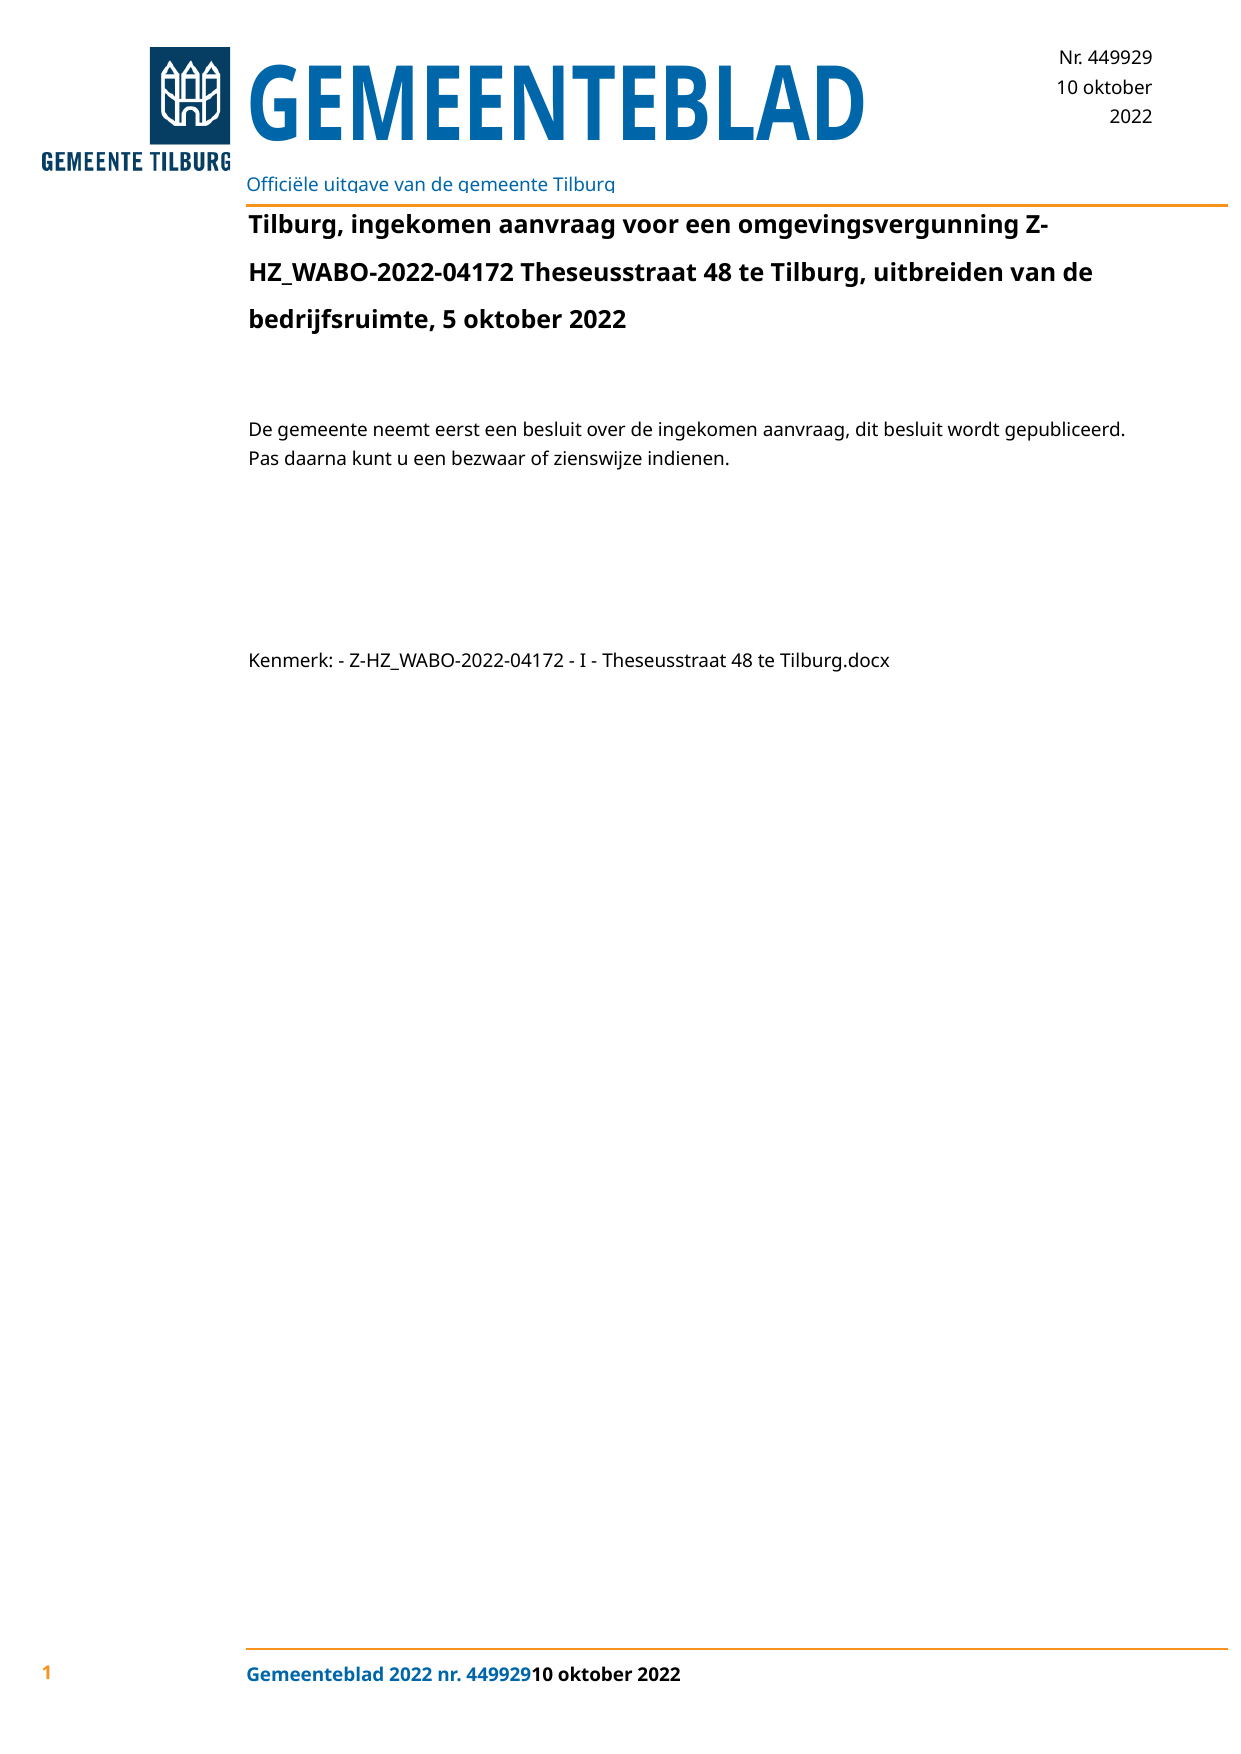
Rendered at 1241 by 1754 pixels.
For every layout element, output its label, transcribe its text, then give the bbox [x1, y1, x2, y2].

text Kenmerk: - Z-HZ_WABO-2022-04172 - I - Theseusstraat 48 te Tilburg.docx [248, 647, 1152, 673]
text Tilburg, ingekomen aanvraag voor een omgevingsvergunning Z-HZ_WABO-2022-04172 Theseusstraat 48 te Tilburg, uitbreiden van de bedrijfsruimte, 5 oktober 2022 [248, 207, 1152, 336]
picture [41, 47, 231, 172]
text De gemeente neemt eerst een besluit over de ingekomen aanvraag, dit besluit wordt gepubliceerd. Pas daarna kunt u een bezwaar of zienswijze indienen. [248, 416, 1152, 471]
